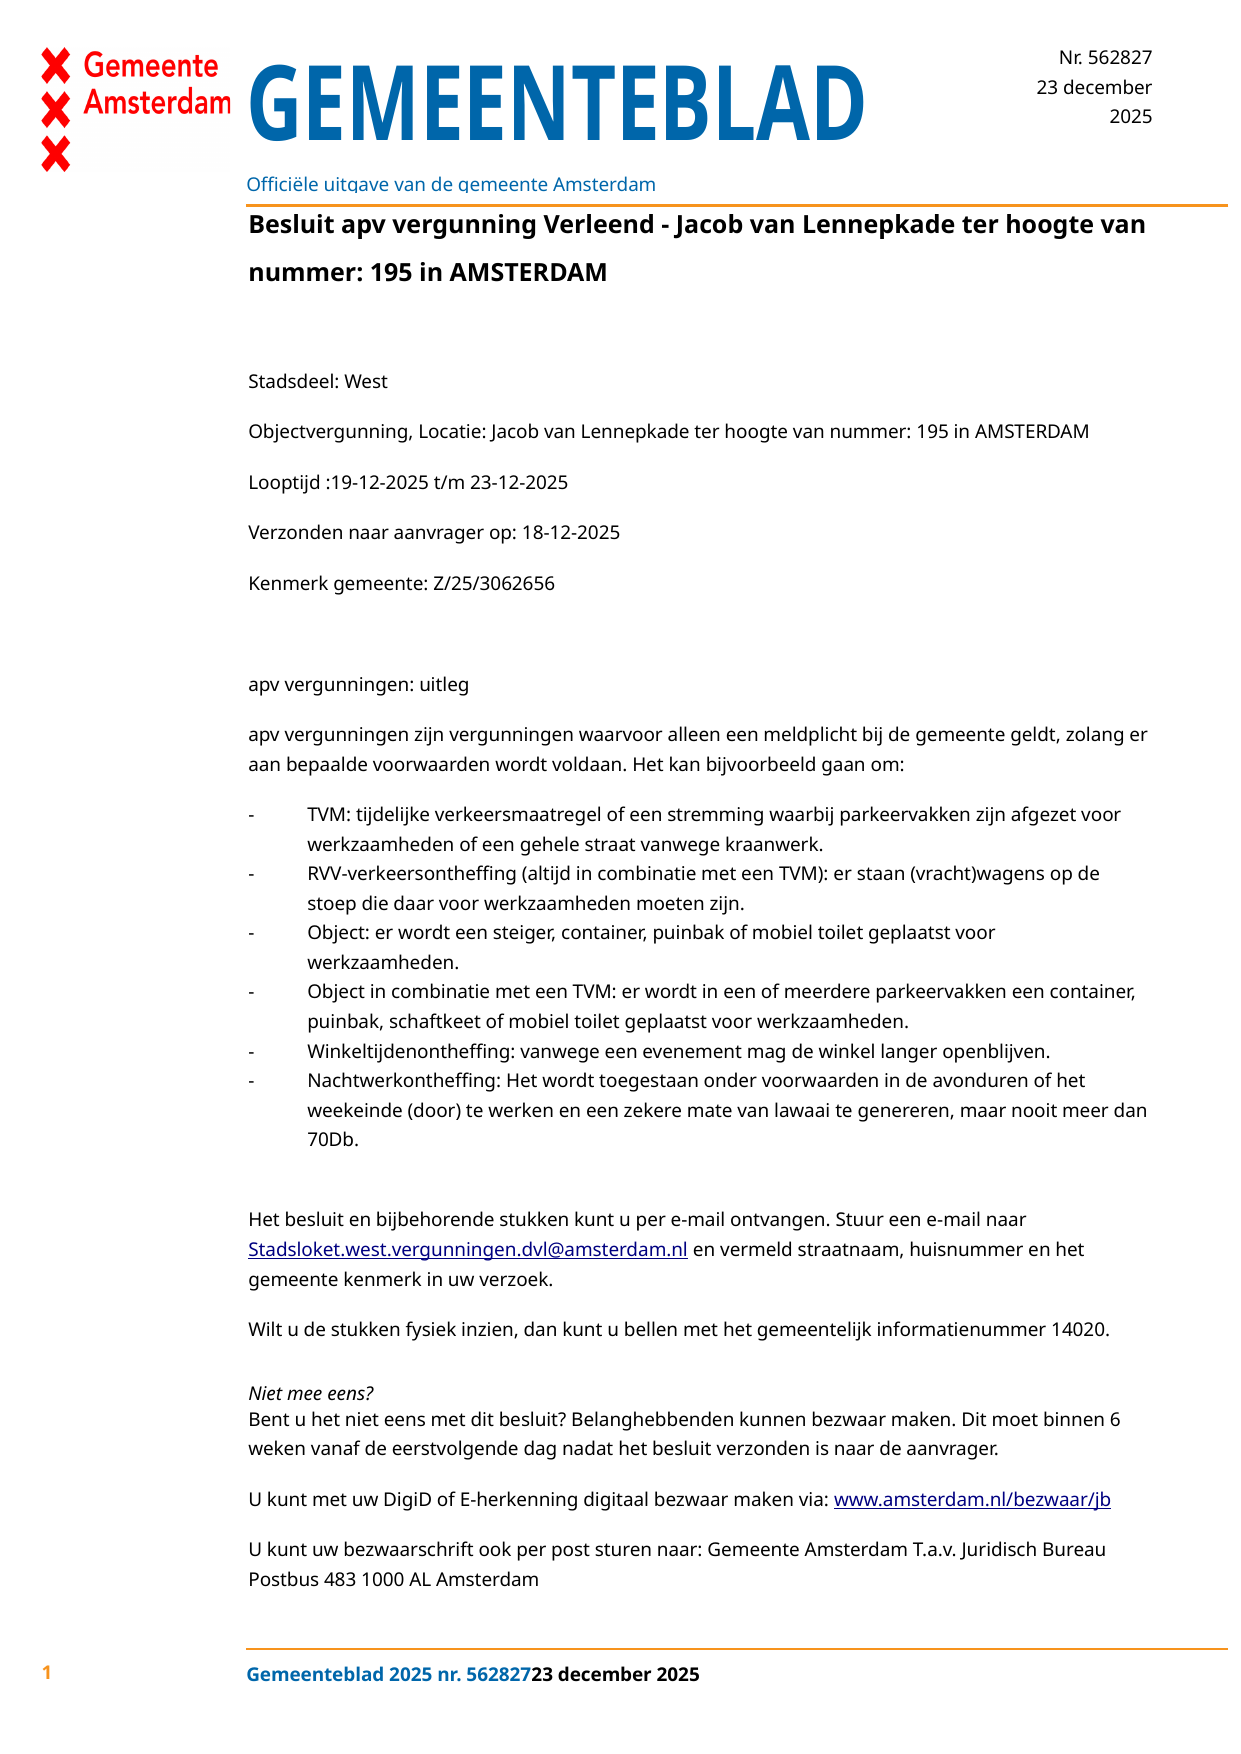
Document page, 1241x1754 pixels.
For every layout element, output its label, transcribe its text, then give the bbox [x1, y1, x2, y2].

list Winkeltijdenontheffing: vanwege een evenement mag de winkel langer openblijven. [248, 1038, 1152, 1064]
list RVV-verkeersontheffing (altijd in combinatie met een TVM): er staan (vracht)wagens op de stoep die daar voor werkzaamheden moeten zijn. [248, 860, 1152, 916]
text U kunt met uw DigiD of E-herkenning digitaal bezwaar maken via: www.amsterdam.nl/bezwaar/jb [248, 1486, 1152, 1512]
list Object in combinatie met een TVM: er wordt in een of meerdere parkeervakken een container, puinbak, schaftkeet of mobiel toilet geplaatst voor werkzaamheden. [248, 979, 1152, 1034]
text Objectvergunning, Locatie: Jacob van Lennepkade ter hoogte van nummer: 195 in AMSTERDAM [248, 419, 1152, 444]
text Niet mee eens? [248, 1380, 1152, 1406]
text Verzonden naar aanvrager op: 18-12-2025 [248, 519, 1152, 545]
text apv vergunningen zijn vergunningen waarvoor alleen een meldplicht bij de gemeente geldt, zolang er aan bepaalde voorwaarden wordt voldaan. Het kan bijvoorbeeld gaan om: [248, 721, 1152, 777]
text Looptijd :19-12-2025 t/m 23-12-2025 [248, 469, 1152, 495]
picture [41, 47, 231, 172]
text Wilt u de stukken fysiek inzien, dan kunt u bellen met het gemeentelijk informatienummer 14020. [248, 1316, 1152, 1342]
text U kunt uw bezwaarschrift ook per post sturen naar: Gemeente Amsterdam T.a.v. Juridisch Bureau Postbus 483 1000 AL Amsterdam [248, 1536, 1152, 1592]
text apv vergunningen: uitleg [248, 671, 1152, 697]
text Het besluit en bijbehorende stukken kunt u per e-mail ontvangen. Stuur een e-mail naar Stadsloket.west.vergunningen.dvl@amsterdam.nl en vermeld straatnaam, huisnummer en het gemeente kenmerk in uw verzoek. [248, 1207, 1152, 1292]
list Nachtwerkontheffing: Het wordt toegestaan onder voorwaarden in de avonduren of het weekeinde (door) te werken en een zekere mate van lawaai te genereren, maar nooit meer dan 70Db. [248, 1067, 1152, 1152]
text Kenmerk gemeente: Z/25/3062656 [248, 570, 1152, 596]
text Stadsdeel: West [248, 368, 1152, 394]
text Bent u het niet eens met dit besluit? Belanghebbenden kunnen bezwaar maken. Dit moet binnen 6 weken vanaf de eerstvolgende dag nadat het besluit verzonden is naar de aanvrager. [248, 1406, 1152, 1461]
list TVM: tijdelijke verkeersmaatregel of een stremming waarbij parkeervakken zijn afgezet voor werkzaamheden of een gehele straat vanwege kraanwerk. [248, 801, 1152, 857]
text Besluit apv vergunning Verleend - Jacob van Lennepkade ter hoogte van nummer: 195 in AMSTERDAM [248, 207, 1152, 288]
list Object: er wordt een steiger, container, puinbak of mobiel toilet geplaatst voor werkzaamheden. [248, 919, 1152, 975]
